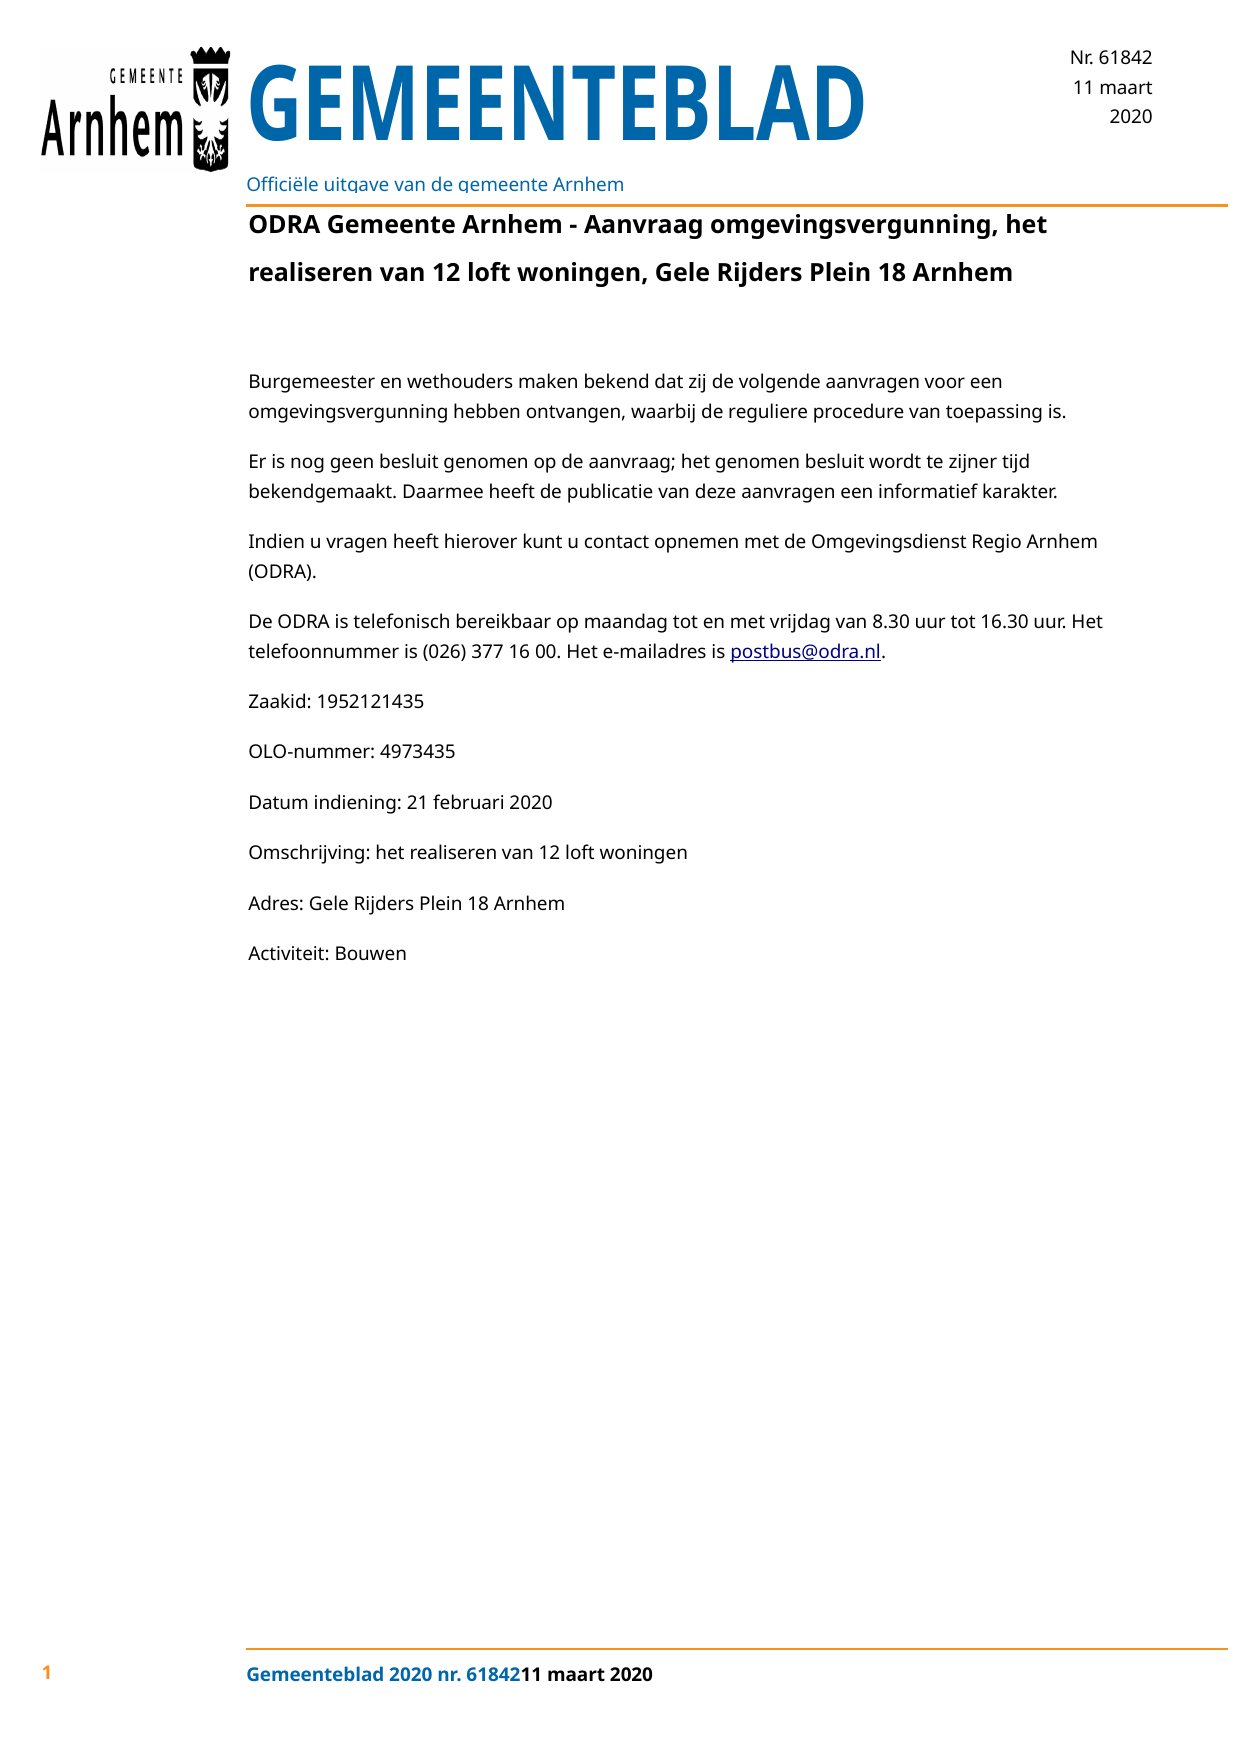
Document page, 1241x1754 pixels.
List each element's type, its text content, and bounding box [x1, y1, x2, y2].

text Burgemeester en wethouders maken bekend dat zij de volgende aanvragen voor een omgevingsvergunning hebben ontvangen, waarbij de reguliere procedure van toepassing is. [248, 368, 1152, 424]
text De ODRA is telefonisch bereikbaar op maandag tot en met vrijdag van 8.30 uur tot 16.30 uur. Het telefoonnummer is (026) 377 16 00. Het e-mailadres is postbus@odra.nl. [248, 608, 1152, 664]
text ODRA Gemeente Arnhem - Aanvraag omgevingsvergunning, het realiseren van 12 loft woningen, Gele Rijders Plein 18 Arnhem [248, 207, 1152, 288]
text Activiteit: Bouwen [248, 940, 1152, 966]
text OLO-nummer: 4973435 [248, 739, 1152, 764]
picture [41, 47, 231, 172]
text Datum indiening: 21 februari 2020 [248, 789, 1152, 815]
text Er is nog geen besluit genomen op de aanvraag; het genomen besluit wordt te zijner tijd bekendgemaakt. Daarmee heeft de publicatie van deze aanvragen een informatief karakter. [248, 448, 1152, 504]
text Zaakid: 1952121435 [248, 688, 1152, 714]
text Indien u vragen heeft hierover kunt u contact opnemen met de Omgevingsdienst Regio Arnhem (ODRA). [248, 528, 1152, 584]
text Adres: Gele Rijders Plein 18 Arnhem [248, 890, 1152, 916]
text Omschrijving: het realiseren van 12 loft woningen [248, 839, 1152, 865]
